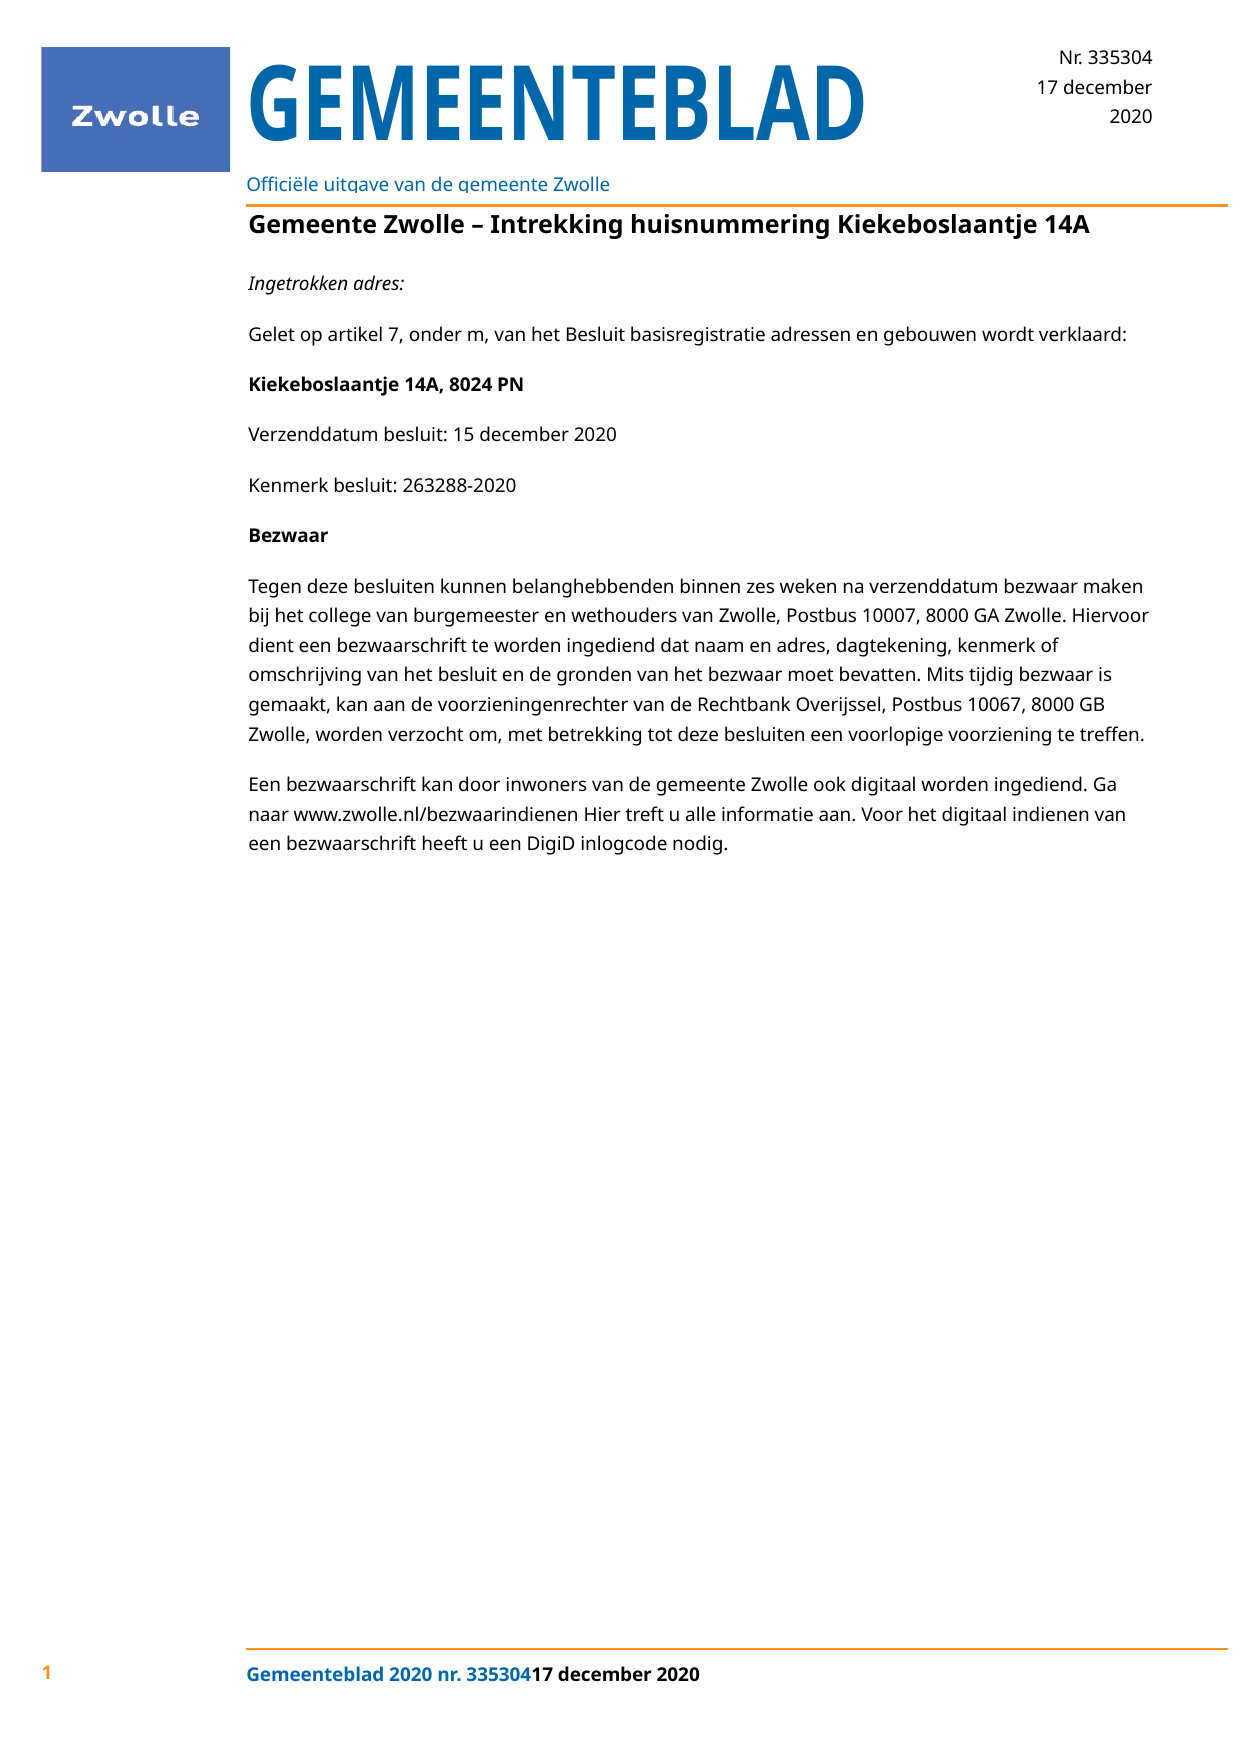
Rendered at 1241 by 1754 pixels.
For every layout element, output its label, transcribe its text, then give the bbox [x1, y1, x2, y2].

text Gemeente Zwolle – Intrekking huisnummering Kiekeboslaantje 14A [248, 207, 1152, 241]
text Bezwaar [248, 522, 1152, 548]
text Verzenddatum besluit: 15 december 2020 [248, 422, 1152, 447]
text Kenmerk besluit: 263288-2020 [248, 472, 1152, 498]
text Ingetrokken adres: [248, 270, 1152, 296]
text Gelet op artikel 7, onder m, van het Besluit basisregistratie adressen en gebouwen wordt verklaard: [248, 321, 1152, 346]
picture [41, 47, 231, 172]
text Een bezwaarschrift kan door inwoners van de gemeente Zwolle ook digitaal worden ingediend. Ga naar www.zwolle.nl/bezwaarindienen Hier treft u alle informatie aan. Voor het digitaal indienen van een bezwaarschrift heeft u een DigiD inlogcode nodig. [248, 771, 1152, 856]
text Tegen deze besluiten kunnen belanghebbenden binnen zes weken na verzenddatum bezwaar maken bij het college van burgemeester en wethouders van Zwolle, Postbus 10007, 8000 GA Zwolle. Hiervoor dient een bezwaarschrift te worden ingediend dat naam en adres, dagtekening, kenmerk of omschrijving van het besluit en de gronden van het bezwaar moet bevatten. Mits tijdig bezwaar is gemaakt, kan aan de voorzieningenrechter van de Rechtbank Overijssel, Postbus 10067, 8000 GB Zwolle, worden verzocht om, met betrekking tot deze besluiten een voorlopige voorziening te treffen. [248, 573, 1152, 746]
text Kiekeboslaantje 14A, 8024 PN [248, 371, 1152, 397]
